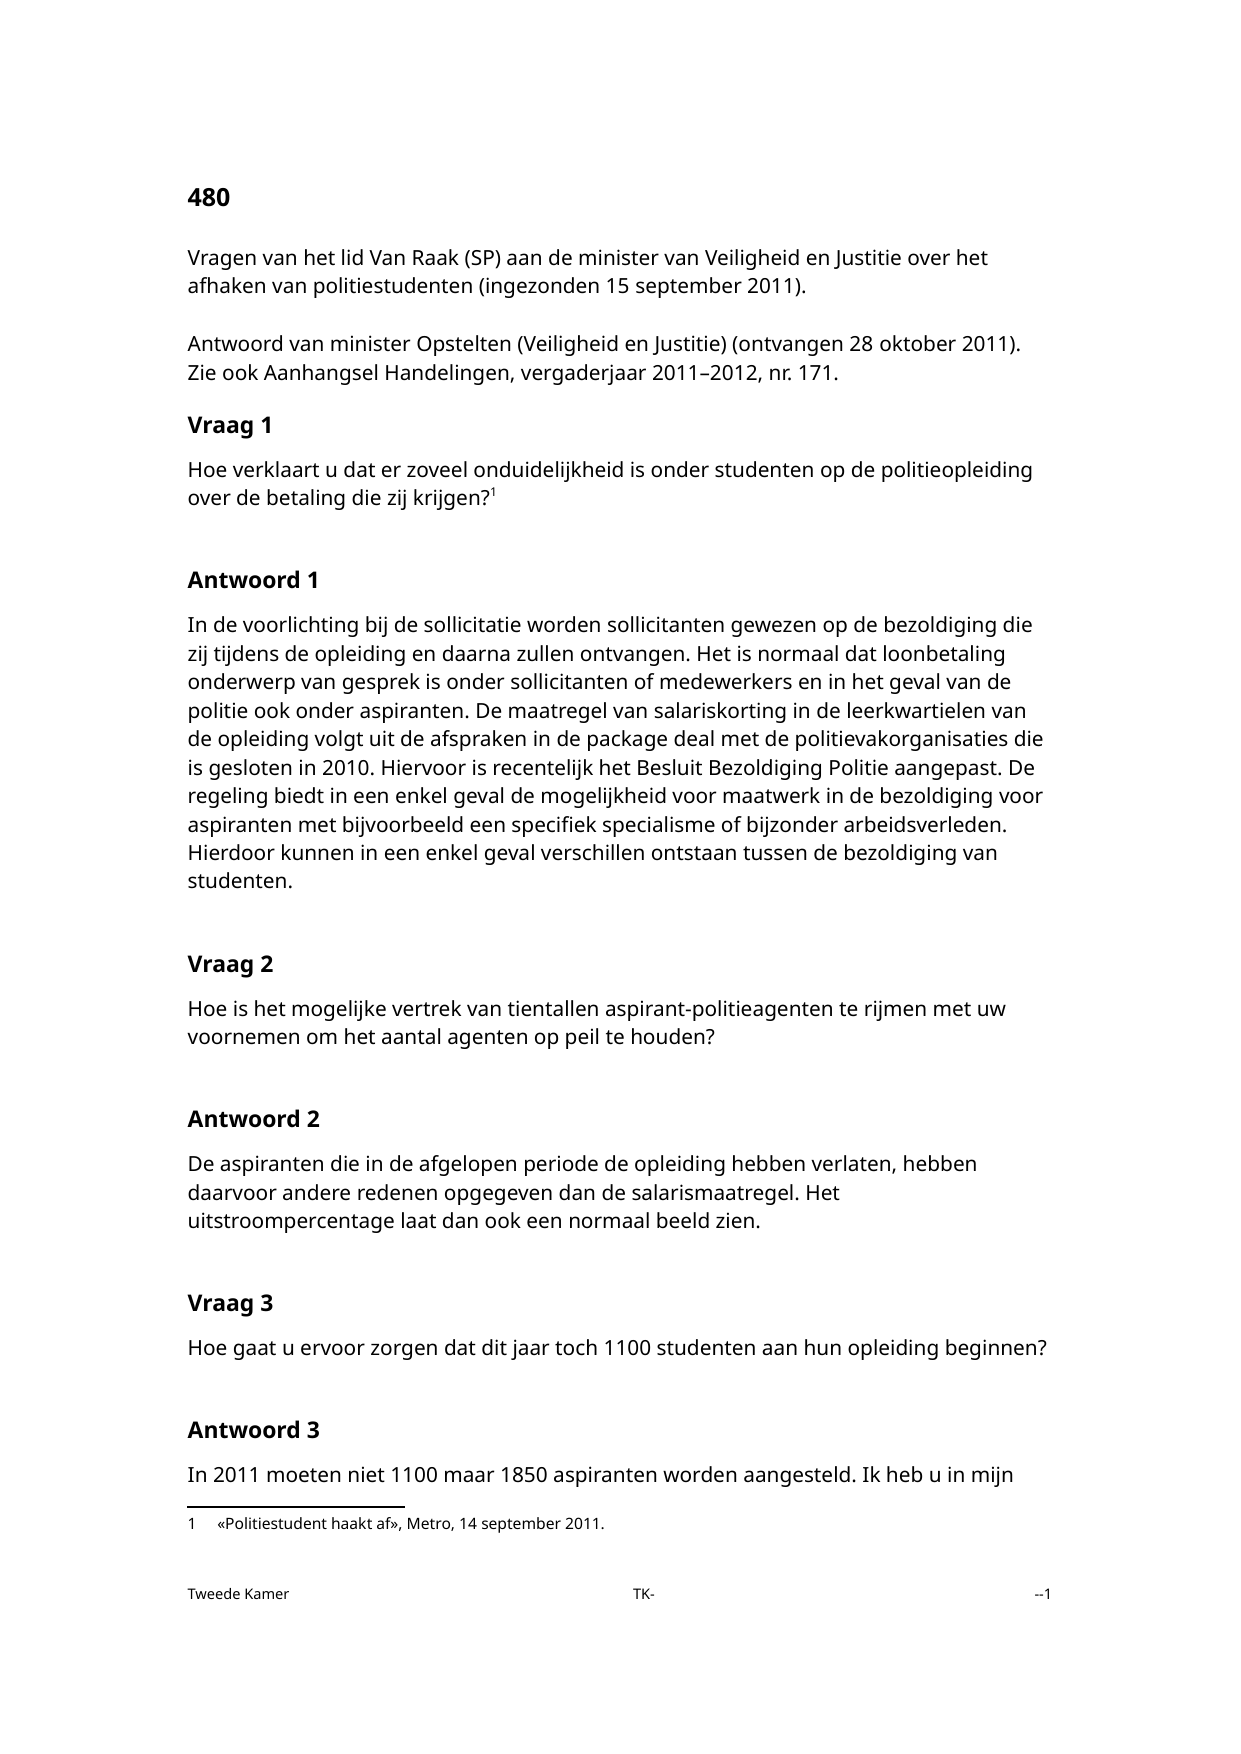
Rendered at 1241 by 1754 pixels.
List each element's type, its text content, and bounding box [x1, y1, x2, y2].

subtitle Vraag 1 [187, 409, 1053, 440]
text «Politiestudent haakt af», Metro, 14 september 2011. [187, 1506, 1053, 1534]
text In de voorlichting bij de sollicitatie worden sollicitanten gewezen op de bezoldiging die zij tijdens de opleiding en daarna zullen ontvangen. Het is normaal dat loonbetaling onderwerp van gesprek is onder sollicitanten of medewerkers en in het geval van de politie ook onder aspiranten. De maatregel van salariskorting in de leerkwartielen van de opleiding volgt uit de afspraken in de package deal met de politievakorganisaties die is gesloten in 2010. Hiervoor is recentelijk het Besluit Bezoldiging Politie aangepast. De regeling biedt in een enkel geval de mogelijkheid voor maatwerk in de bezoldiging voor aspiranten met bijvoorbeeld een specifiek specialisme of bijzonder arbeidsverleden. Hierdoor kunnen in een enkel geval verschillen ontstaan tussen de bezoldiging van studenten. [187, 611, 1053, 895]
text Antwoord van minister Opstelten (Veiligheid en Justitie) (ontvangen 28 oktober 2011). Zie ook Aanhangsel Handelingen, vergaderjaar 2011–2012, nr. 171. [187, 329, 1053, 386]
text Vragen van het lid Van Raak (SP) aan de minister van Veiligheid en Justitie over het afhaken van politiestudenten (ingezonden 15 september 2011). [187, 243, 1053, 300]
text Hoe verklaart u dat er zoveel onduidelijkheid is onder studenten op de politieopleiding over de betaling die zij krijgen? [187, 455, 1053, 512]
subtitle Antwoord 2 [187, 1103, 1053, 1134]
subtitle Vraag 3 [187, 1287, 1053, 1318]
subtitle Vraag 2 [187, 947, 1053, 979]
text Hoe gaat u ervoor zorgen dat dit jaar toch 1100 studenten aan hun opleiding beginnen? [187, 1333, 1053, 1362]
text De aspiranten die in de afgelopen periode de opleiding hebben verlaten, hebben daarvoor andere redenen opgegeven dan de salarismaatregel. Het uitstroompercentage laat dan ook een normaal beeld zien. [187, 1149, 1053, 1235]
text 480 [187, 179, 1053, 213]
text Hoe is het mogelijke vertrek van tientallen aspirant-politieagenten te rijmen met uw voornemen om het aantal agenten op peil te houden? [187, 994, 1053, 1051]
text In 2011 moeten niet 1100 maar 1850 aspiranten worden aangesteld. Ik heb u in mijn [187, 1461, 1053, 1489]
subtitle Antwoord 1 [187, 564, 1053, 596]
subtitle Antwoord 3 [187, 1414, 1053, 1446]
